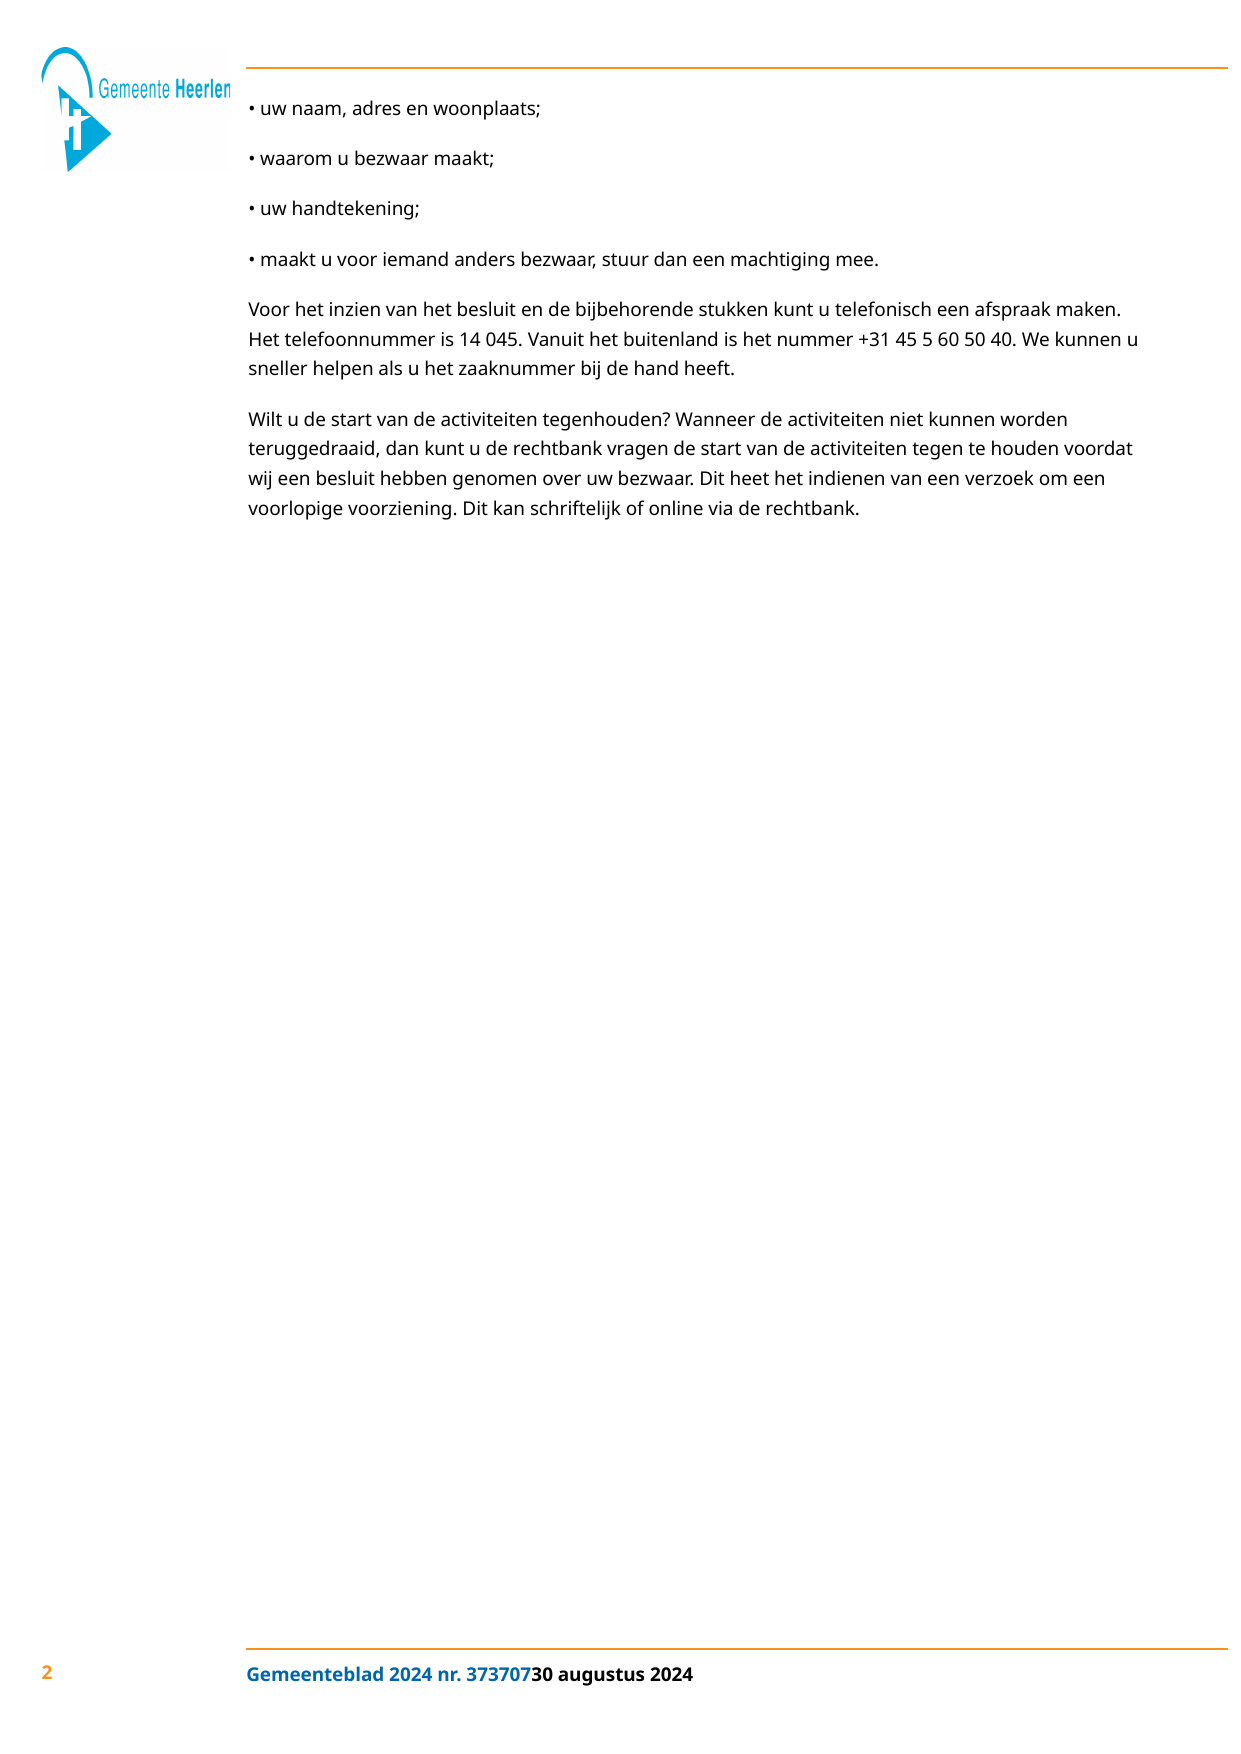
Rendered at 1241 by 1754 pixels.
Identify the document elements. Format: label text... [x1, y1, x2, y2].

text • uw handtekening; [248, 196, 1152, 221]
text • waarom u bezwaar maakt; [248, 145, 1152, 171]
text Wilt u de start van de activiteiten tegenhouden? Wanneer de activiteiten niet kunnen worden teruggedraaid, dan kunt u de rechtbank vragen de start van de activiteiten tegen te houden voordat wij een besluit hebben genomen over uw bezwaar. Dit heet het indienen van een verzoek om een voorlopige voorziening. Dit kan schriftelijk of online via de rechtbank. [248, 406, 1152, 521]
picture [41, 47, 231, 172]
picture [41, 47, 59, 70]
text • uw naam, adres en woonplaats; [248, 95, 1152, 121]
text • maakt u voor iemand anders bezwaar, stuur dan een machtiging mee. [248, 246, 1152, 272]
text Voor het inzien van het besluit en de bijbehorende stukken kunt u telefonisch een afspraak maken. Het telefoonnummer is 14 045. Vanuit het buitenland is het nummer +31 45 5 60 50 40. We kunnen u sneller helpen als u het zaaknummer bij de hand heeft. [248, 296, 1152, 381]
